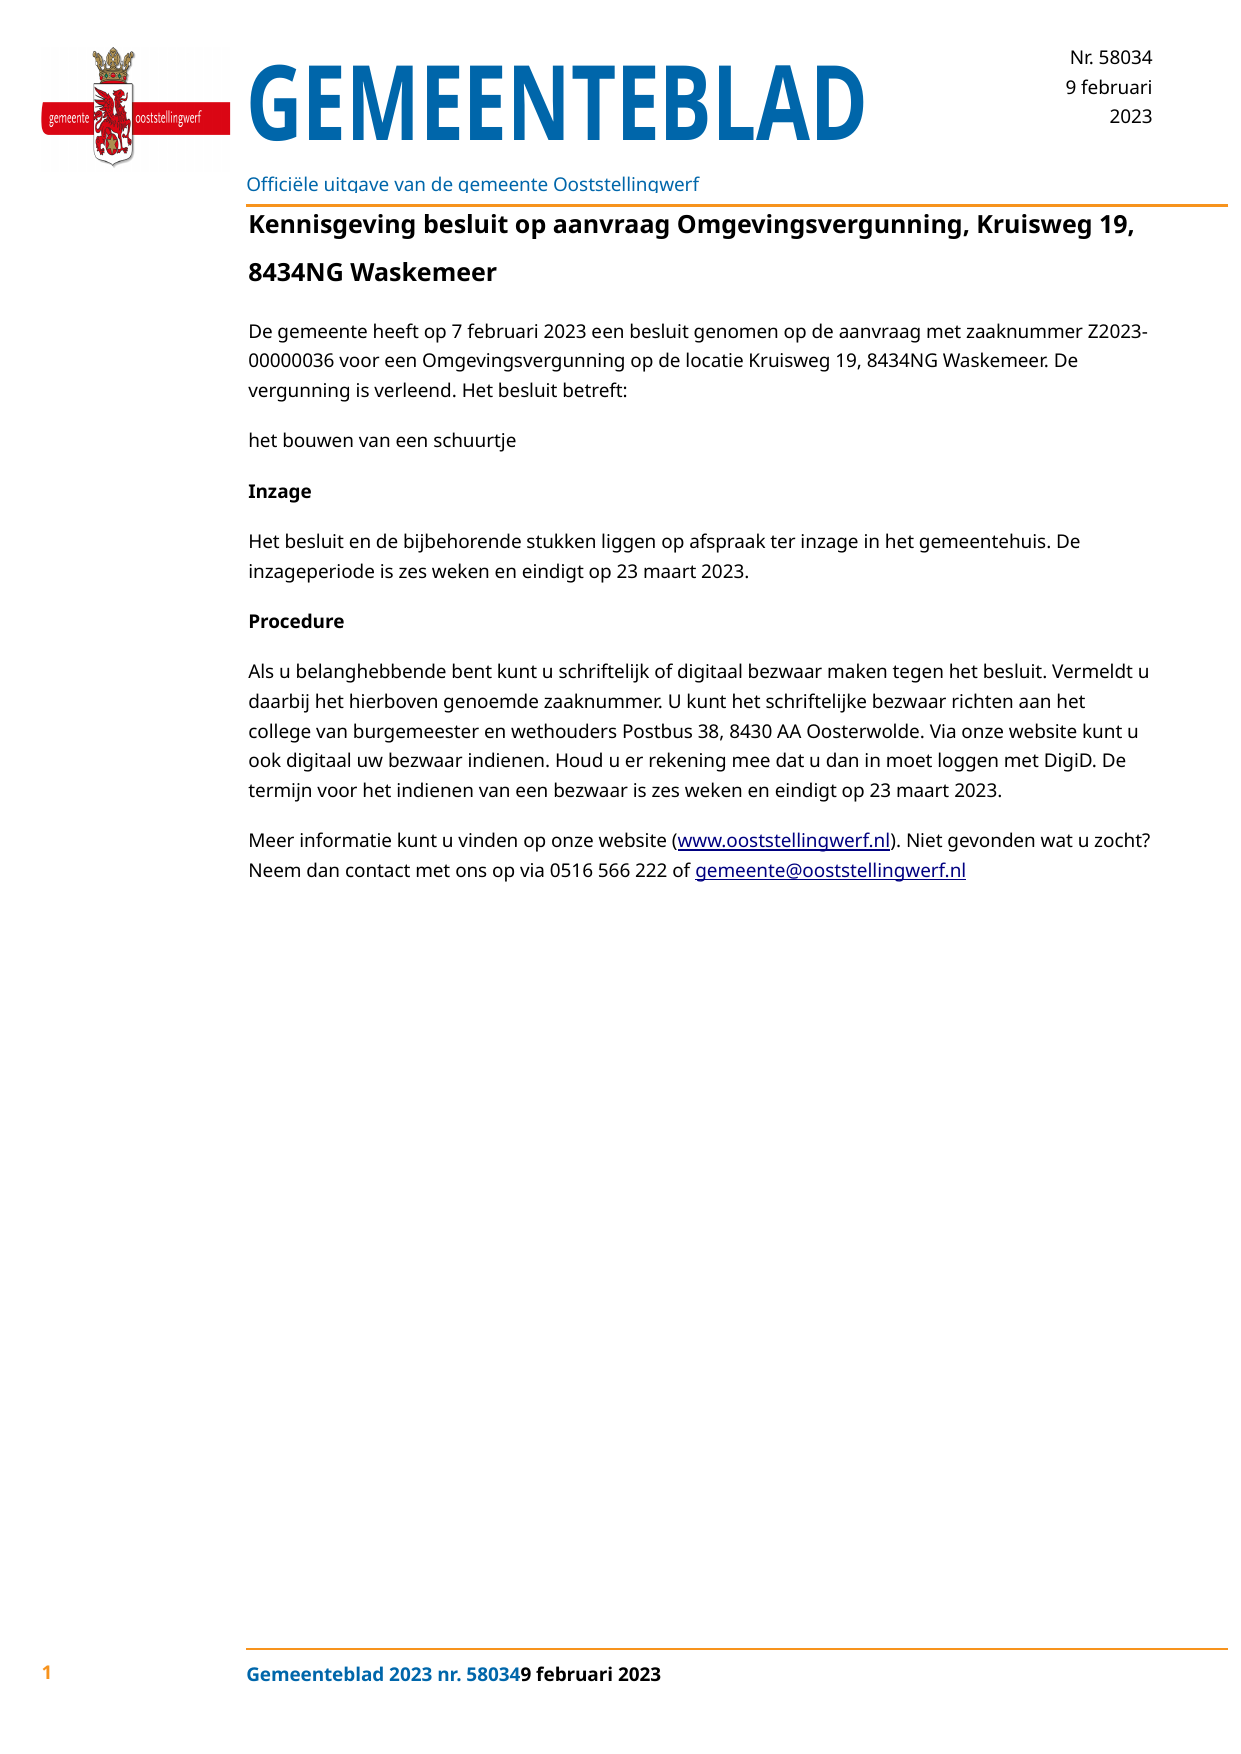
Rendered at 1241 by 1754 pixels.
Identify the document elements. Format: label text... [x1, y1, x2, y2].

text het bouwen van een schuurtje [248, 427, 1152, 453]
picture [41, 47, 231, 172]
text Als u belanghebbende bent kunt u schriftelijk of digitaal bezwaar maken tegen het besluit. Vermeldt u daarbij het hierboven genoemde zaaknummer. U kunt het schriftelijke bezwaar richten aan het college van burgemeester en wethouders Postbus 38, 8430 AA Oosterwolde. Via onze website kunt u ook digitaal uw bezwaar indienen. Houd u er rekening mee dat u dan in moet loggen met DigiD. De termijn voor het indienen van een bezwaar is zes weken en eindigt op 23 maart 2023. [248, 659, 1152, 803]
text De gemeente heeft op 7 februari 2023 een besluit genomen op de aanvraag met zaaknummer Z2023-00000036 voor een Omgevingsvergunning op de locatie Kruisweg 19, 8434NG Waskemeer. De vergunning is verleend. Het besluit betreft: [248, 318, 1152, 403]
text Procedure [248, 608, 1152, 634]
text Kennisgeving besluit op aanvraag Omgevingsvergunning, Kruisweg 19, 8434NG Waskemeer [248, 207, 1152, 288]
text Inzage [248, 478, 1152, 504]
text Het besluit en de bijbehorende stukken liggen op afspraak ter inzage in het gemeentehuis. De inzageperiode is zes weken en eindigt op 23 maart 2023. [248, 528, 1152, 584]
text Meer informatie kunt u vinden op onze website (www.ooststellingwerf.nl). Niet gevonden wat u zocht? Neem dan contact met ons op via 0516 566 222 of gemeente@ooststellingwerf.nl [248, 827, 1152, 883]
